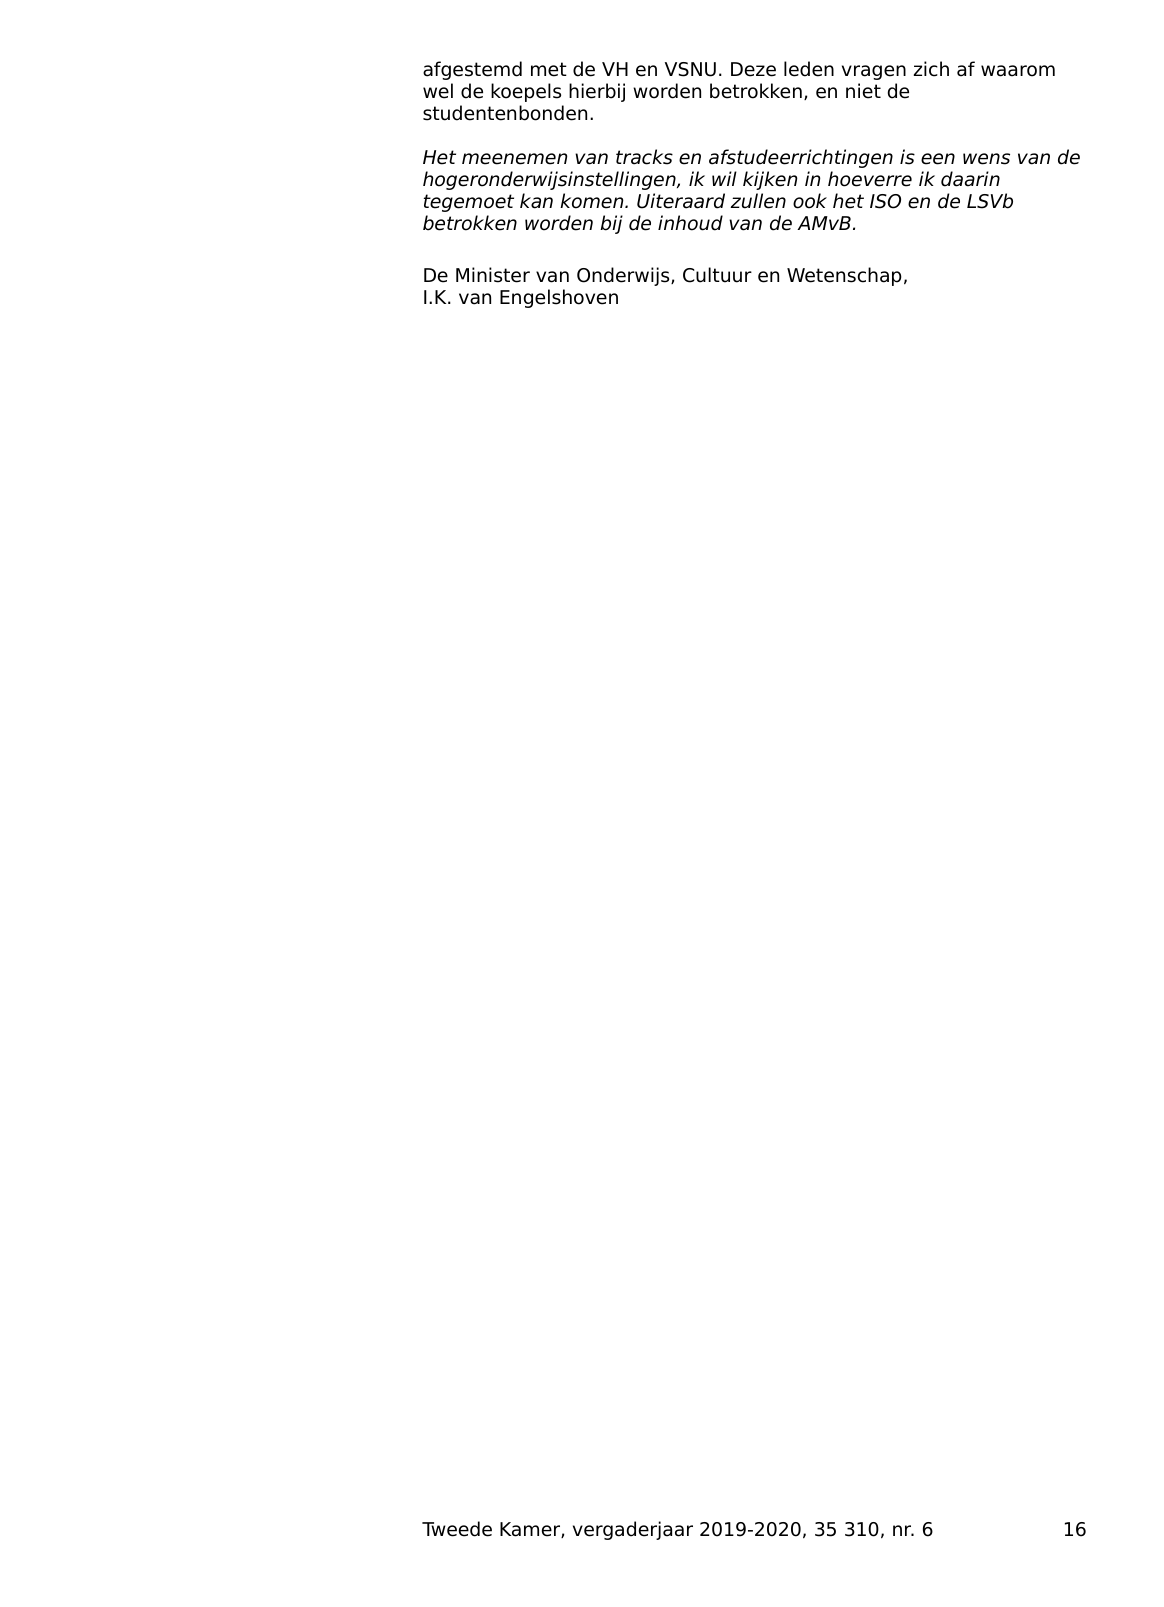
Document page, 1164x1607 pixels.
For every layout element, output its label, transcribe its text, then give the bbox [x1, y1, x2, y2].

text De Minister van Onderwijs, Cultuur en Wetenschap, I.K. van Engelshoven [422, 265, 1087, 309]
text afgestemd met de VH en VSNU. Deze leden vragen zich af waarom wel de koepels hierbij worden betrokken, en niet de studentenbonden. [422, 59, 1087, 125]
text Het meenemen van tracks en afstudeerrichtingen is een wens van de hogeronderwijsinstellingen, ik wil kijken in hoeverre ik daarin tegemoet kan komen. Uiteraard zullen ook het ISO en de LSVb betrokken worden bij de inhoud van de AMvB. [422, 147, 1087, 235]
